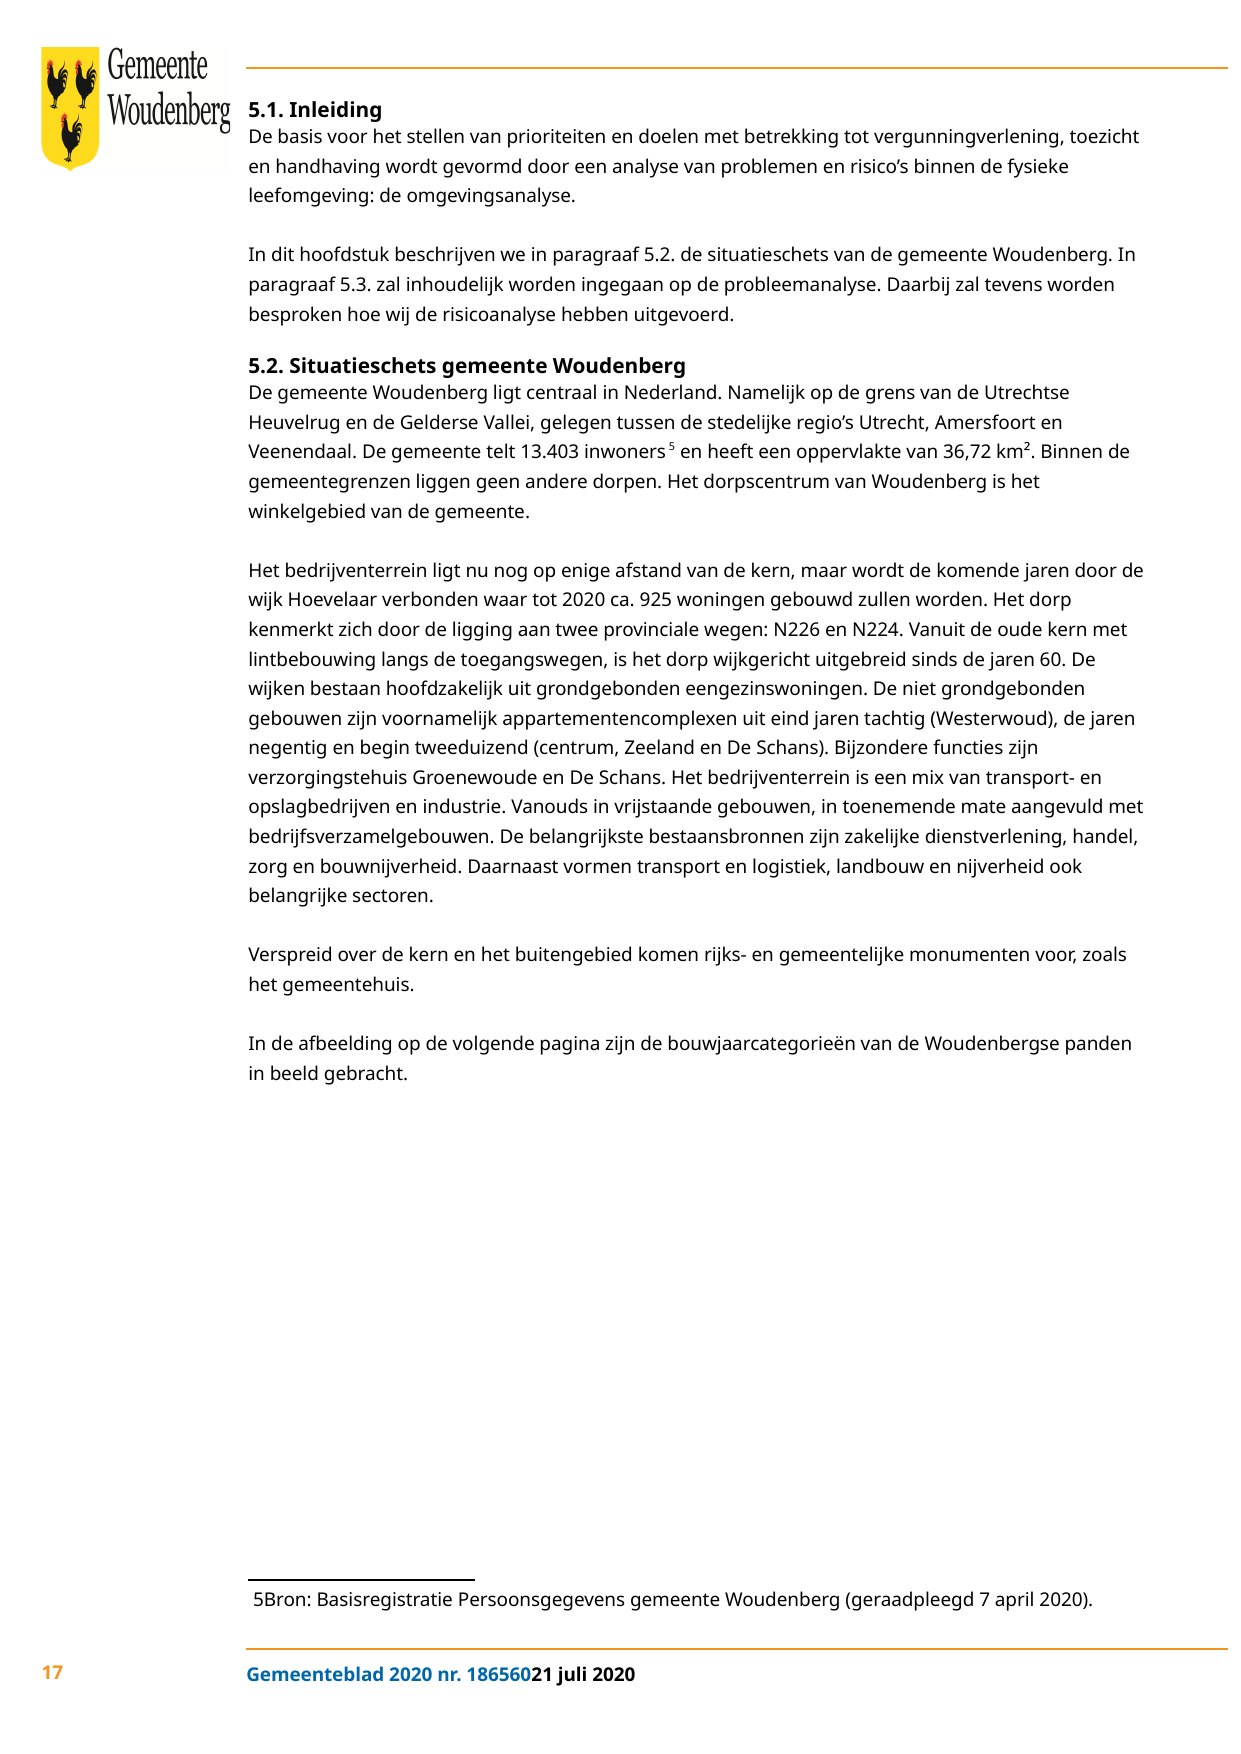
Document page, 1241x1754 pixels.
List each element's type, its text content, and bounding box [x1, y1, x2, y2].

picture [41, 47, 231, 172]
text 5.1. Inleiding [248, 95, 1152, 123]
text Bron: Basisregistratie Persoonsgegevens gemeente Woudenberg (geraadpleegd 7 april 2020). [248, 1586, 1152, 1612]
text In de afbeelding op de volgende pagina zijn de bouwjaarcategorieën van de Woudenbergse panden in beeld gebracht. [248, 1030, 1152, 1086]
text De gemeente Woudenberg ligt centraal in Nederland. Namelijk op de grens van de Utrechtse Heuvelrug en de Gelderse Vallei, gelegen tussen de stedelijke regio’s Utrecht, Amersfoort en Veenendaal. De gemeente telt 13.403 inwoners en heeft een oppervlakte van 36,72 km². Binnen de gemeentegrenzen liggen geen andere dorpen. Het dorpscentrum van Woudenberg is het winkelgebied van de gemeente. [248, 379, 1152, 524]
text Verspreid over de kern en het buitengebied komen rijks- en gemeentelijke monumenten voor, zoals het gemeentehuis. [248, 942, 1152, 997]
text 5.2. Situatieschets gemeente Woudenberg [248, 351, 1152, 379]
text De basis voor het stellen van prioriteiten en doelen met betrekking tot vergunningverlening, toezicht en handhaving wordt gevormd door een analyse van problemen en risico’s binnen de fysieke leefomgeving: de omgevingsanalyse. [248, 123, 1152, 208]
text Het bedrijventerrein ligt nu nog op enige afstand van de kern, maar wordt de komende jaren door de wijk Hoevelaar verbonden waar tot 2020 ca. 925 woningen gebouwd zullen worden. Het dorp kenmerkt zich door de ligging aan twee provinciale wegen: N226 en N224. Vanuit de oude kern met lintbebouwing langs de toegangswegen, is het dorp wijkgericht uitgebreid sinds de jaren 60. De wijken bestaan hoofdzakelijk uit grondgebonden eengezinswoningen. De niet grondgebonden gebouwen zijn voornamelijk appartementencomplexen uit eind jaren tachtig (Westerwoud), de jaren negentig en begin tweeduizend (centrum, Zeeland en De Schans). Bijzondere functies zijn verzorgingstehuis Groenewoude en De Schans. Het bedrijventerrein is een mix van transport- en opslagbedrijven en industrie. Vanouds in vrijstaande gebouwen, in toenemende mate aangevuld met bedrijfsverzamelgebouwen. De belangrijkste bestaansbronnen zijn zakelijke dienstverlening, handel, zorg en bouwnijverheid. Daarnaast vormen transport en logistiek, landbouw en nijverheid ook belangrijke sectoren. [248, 557, 1152, 908]
text In dit hoofdstuk beschrijven we in paragraaf 5.2. de situatieschets van de gemeente Woudenberg. In paragraaf 5.3. zal inhoudelijk worden ingegaan op de probleemanalyse. Daarbij zal tevens worden besproken hoe wij de risicoanalyse hebben uitgevoerd. [248, 242, 1152, 326]
